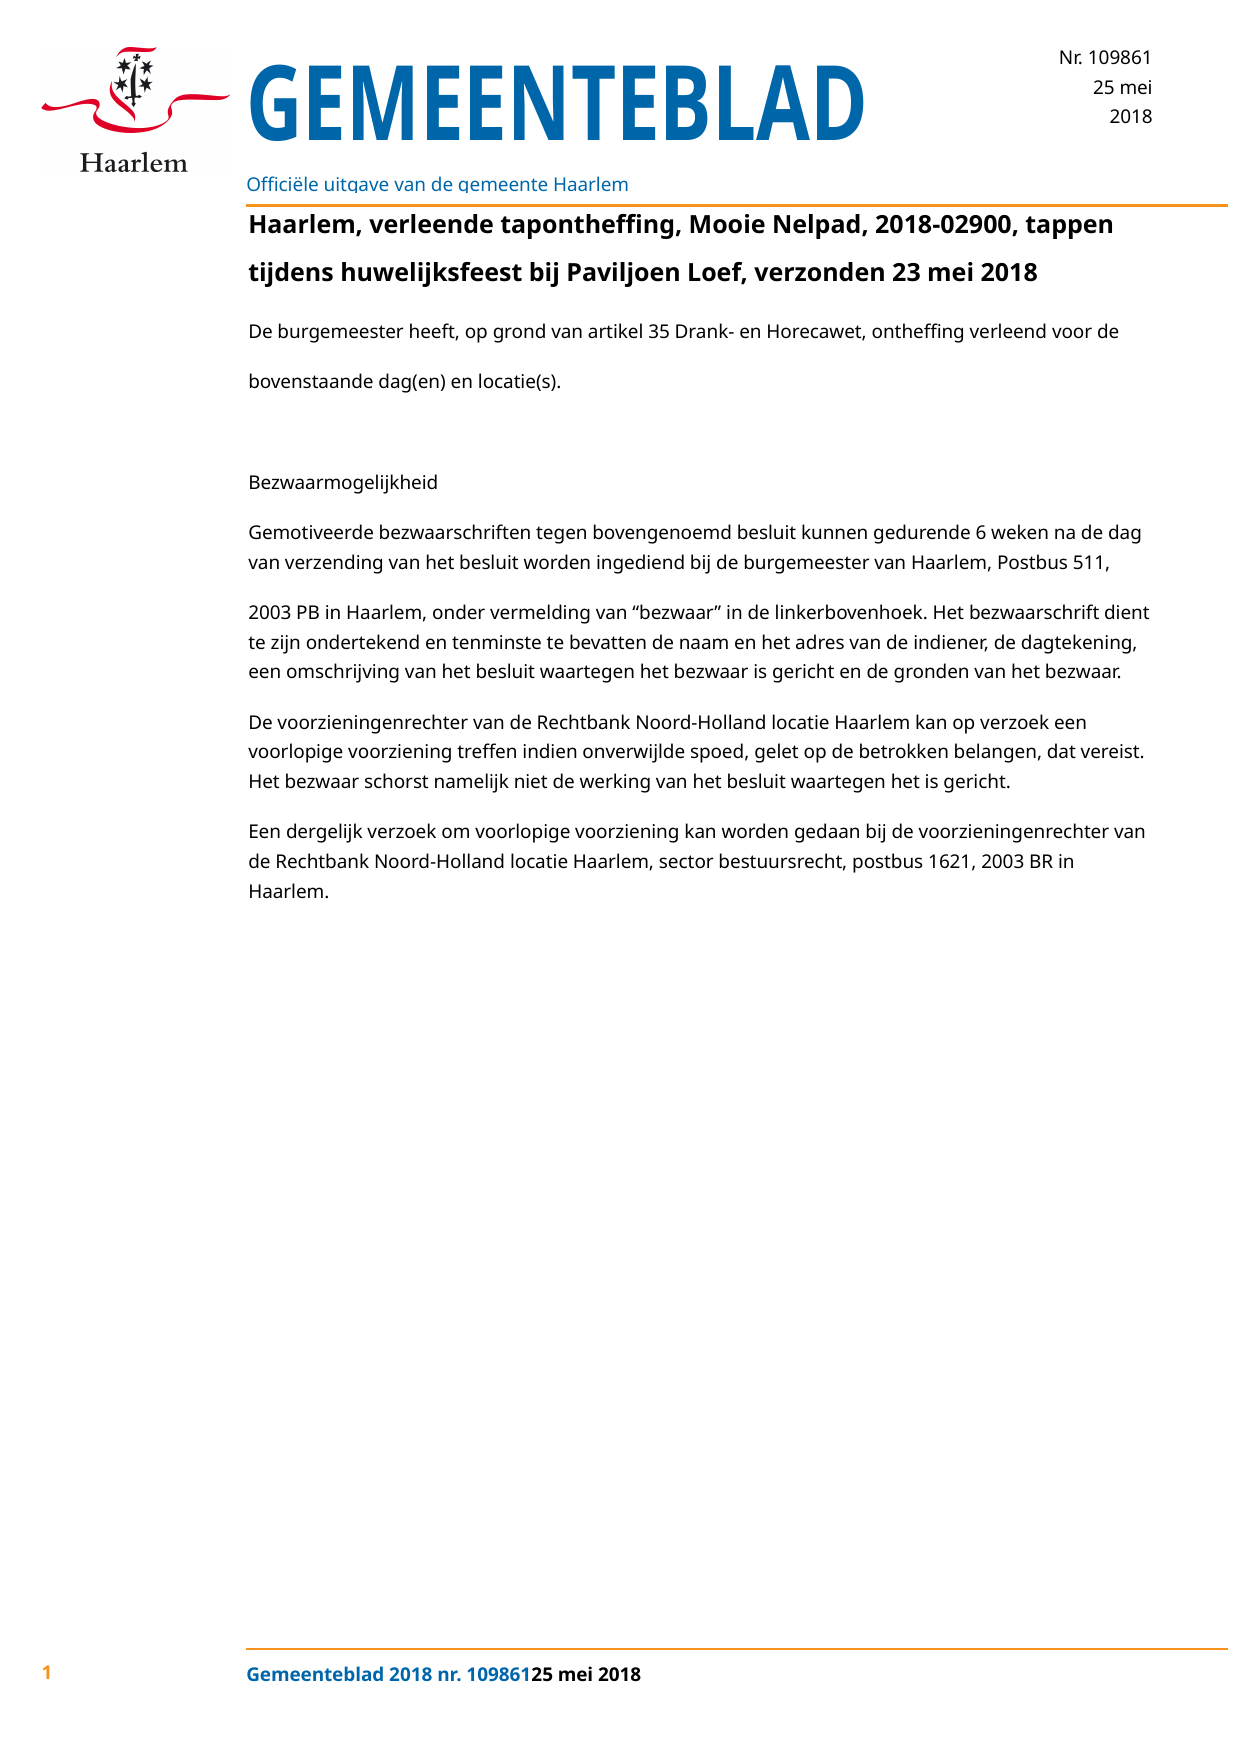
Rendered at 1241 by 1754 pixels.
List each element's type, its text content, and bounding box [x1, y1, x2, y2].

text De burgemeester heeft, op grond van artikel 35 Drank- en Horecawet, ontheffing verleend voor de [248, 318, 1152, 344]
text 2003 PB in Haarlem, onder vermelding van “bezwaar” in de linkerbovenhoek. Het bezwaarschrift dient te zijn ondertekend en tenminste te bevatten de naam en het adres van de indiener, de dagtekening, een omschrijving van het besluit waartegen het bezwaar is gericht en de gronden van het bezwaar. [248, 599, 1152, 684]
text Bezwaarmogelijkheid [248, 469, 1152, 495]
text De voorzieningenrechter van de Rechtbank Noord-Holland locatie Haarlem kan op verzoek een voorlopige voorziening treffen indien onverwijlde spoed, gelet op de betrokken belangen, dat vereist. Het bezwaar schorst namelijk niet de werking van het besluit waartegen het is gericht. [248, 709, 1152, 794]
text bovenstaande dag(en) en locatie(s). [248, 368, 1152, 394]
text Haarlem, verleende tapontheffing, Mooie Nelpad, 2018-02900, tappen tijdens huwelijksfeest bij Paviljoen Loef, verzonden 23 mei 2018 [248, 207, 1152, 288]
text Gemotiveerde bezwaarschriften tegen bovengenoemd besluit kunnen gedurende 6 weken na de dag van verzending van het besluit worden ingediend bij de burgemeester van Haarlem, Postbus 511, [248, 519, 1152, 575]
text Een dergelijk verzoek om voorlopige voorziening kan worden gedaan bij de voorzieningenrechter van de Rechtbank Noord-Holland locatie Haarlem, sector bestuursrecht, postbus 1621, 2003 BR in Haarlem. [248, 819, 1152, 904]
picture [41, 47, 231, 172]
